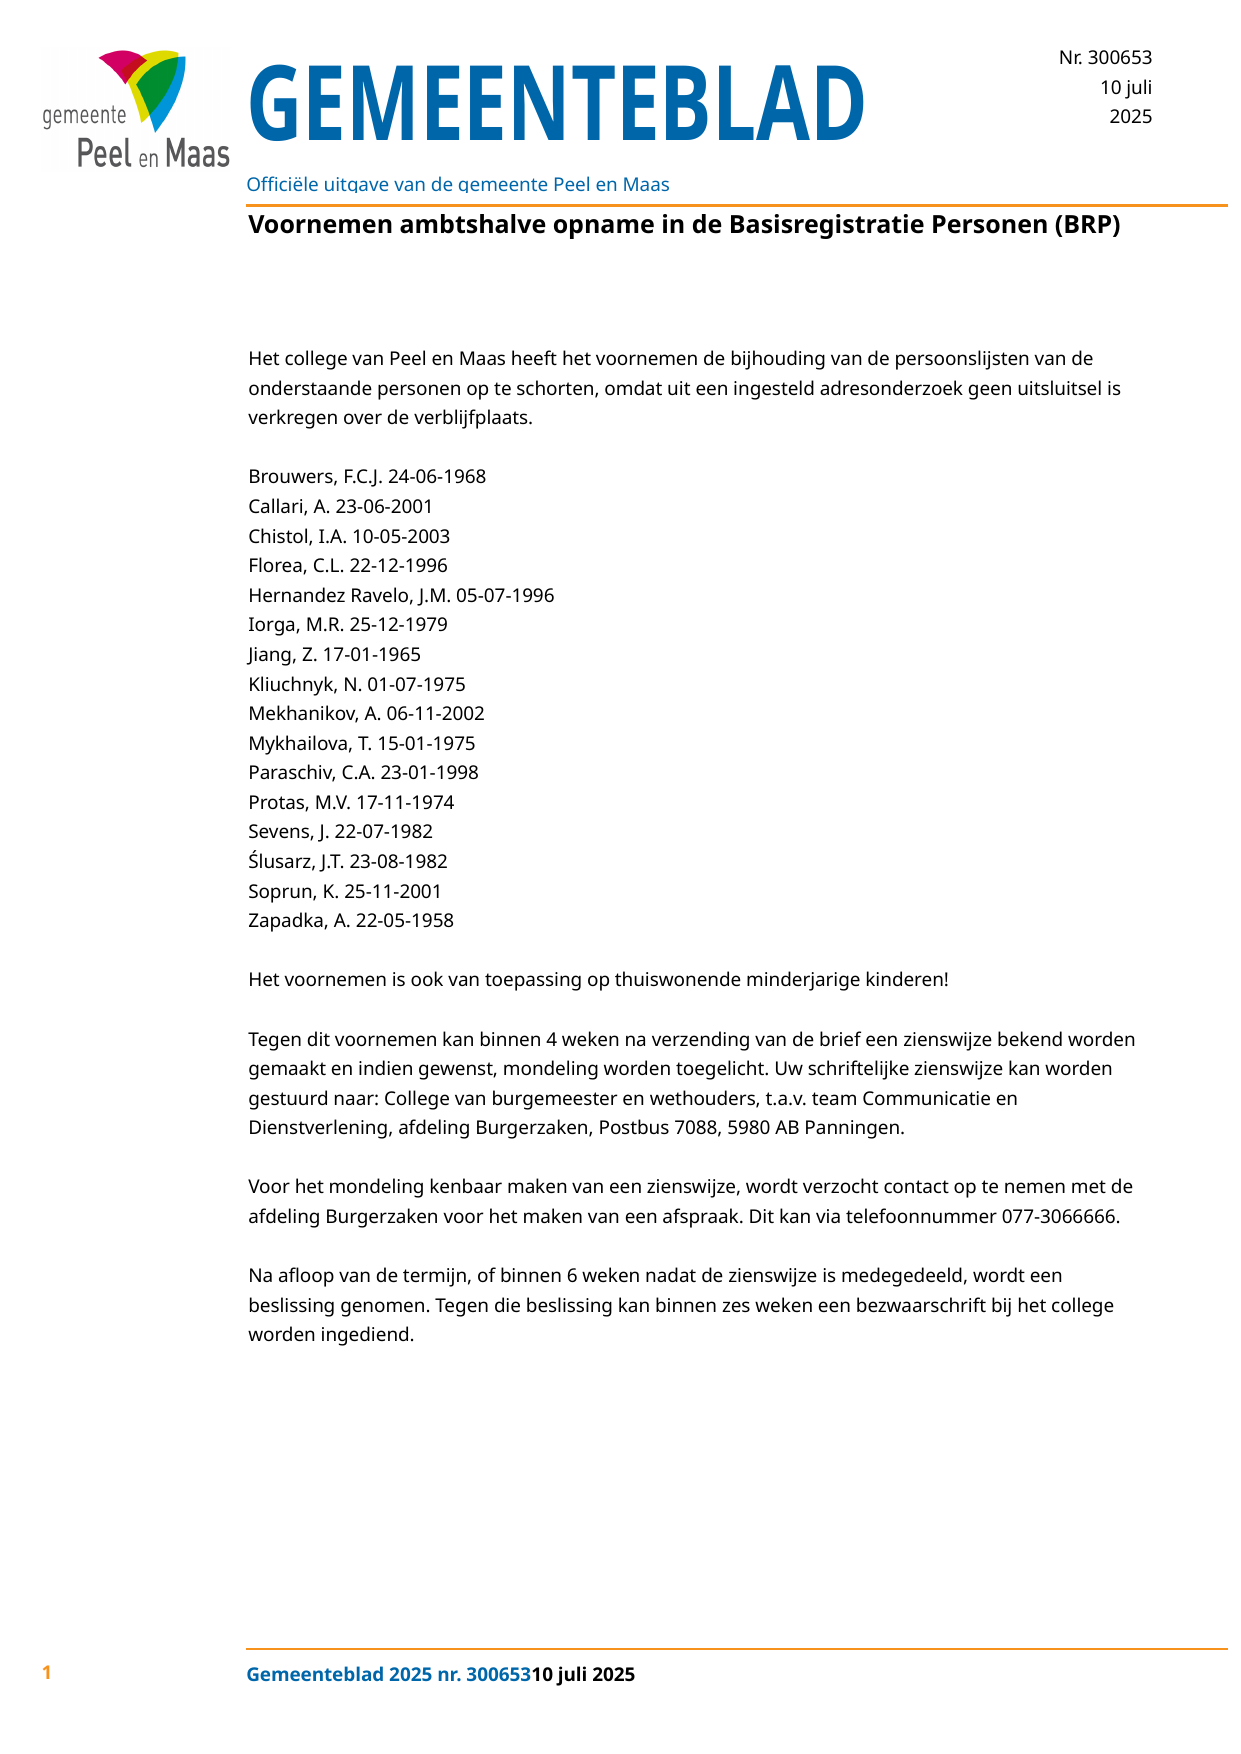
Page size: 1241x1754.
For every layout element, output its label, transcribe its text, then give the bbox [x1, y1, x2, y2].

text Hernandez Ravelo, J.M. 05-07-1996 [248, 582, 1152, 608]
text Brouwers, F.C.J. 24-06-1968 [248, 464, 1152, 489]
text Jiang, Z. 17-01-1965 [248, 641, 1152, 667]
text Zapadka, A. 22-05-1958 [248, 907, 1152, 933]
text Callari, A. 23-06-2001 [248, 493, 1152, 519]
text Voornemen ambtshalve opname in de Basisregistratie Personen (BRP) [248, 207, 1152, 241]
text Na afloop van de termijn, of binnen 6 weken nadat de zienswijze is medegedeeld, wordt een beslissing genomen. Tegen die beslissing kan binnen zes weken een bezwaarschrift bij het college worden ingediend. [248, 1262, 1152, 1347]
text Het voornemen is ook van toepassing op thuiswonende minderjarige kinderen! [248, 967, 1152, 992]
text Iorga, M.R. 25-12-1979 [248, 612, 1152, 637]
text Mekhanikov, A. 06-11-2002 [248, 700, 1152, 726]
text Sevens, J. 22-07-1982 [248, 819, 1152, 844]
text Ślusarz, J.T. 23-08-1982 [248, 848, 1152, 874]
text Kliuchnyk, N. 01-07-1975 [248, 671, 1152, 696]
text Het college van Peel en Maas heeft het voornemen de bijhouding van de persoonslijsten van de onderstaande personen op te schorten, omdat uit een ingesteld adresonderzoek geen uitsluitsel is verkregen over de verblijfplaats. [248, 345, 1152, 430]
picture [41, 47, 231, 172]
text Voor het mondeling kenbaar maken van een zienswijze, wordt verzocht contact op te nemen met de afdeling Burgerzaken voor het maken van een afspraak. Dit kan via telefoonnummer 077-3066666. [248, 1174, 1152, 1229]
text Paraschiv, C.A. 23-01-1998 [248, 759, 1152, 785]
text Florea, C.L. 22-12-1996 [248, 552, 1152, 578]
text Protas, M.V. 17-11-1974 [248, 789, 1152, 815]
text Tegen dit voornemen kan binnen 4 weken na verzending van de brief een zienswijze bekend worden gemaakt en indien gewenst, mondeling worden toegelicht. Uw schriftelijke zienswijze kan worden gestuurd naar: College van burgemeester en wethouders, t.a.v. team Communicatie en Dienstverlening, afdeling Burgerzaken, Postbus 7088, 5980 AB Panningen. [248, 1026, 1152, 1140]
text Soprun, K. 25-11-2001 [248, 878, 1152, 903]
text Mykhailova, T. 15-01-1975 [248, 730, 1152, 756]
text Chistol, I.A. 10-05-2003 [248, 523, 1152, 548]
